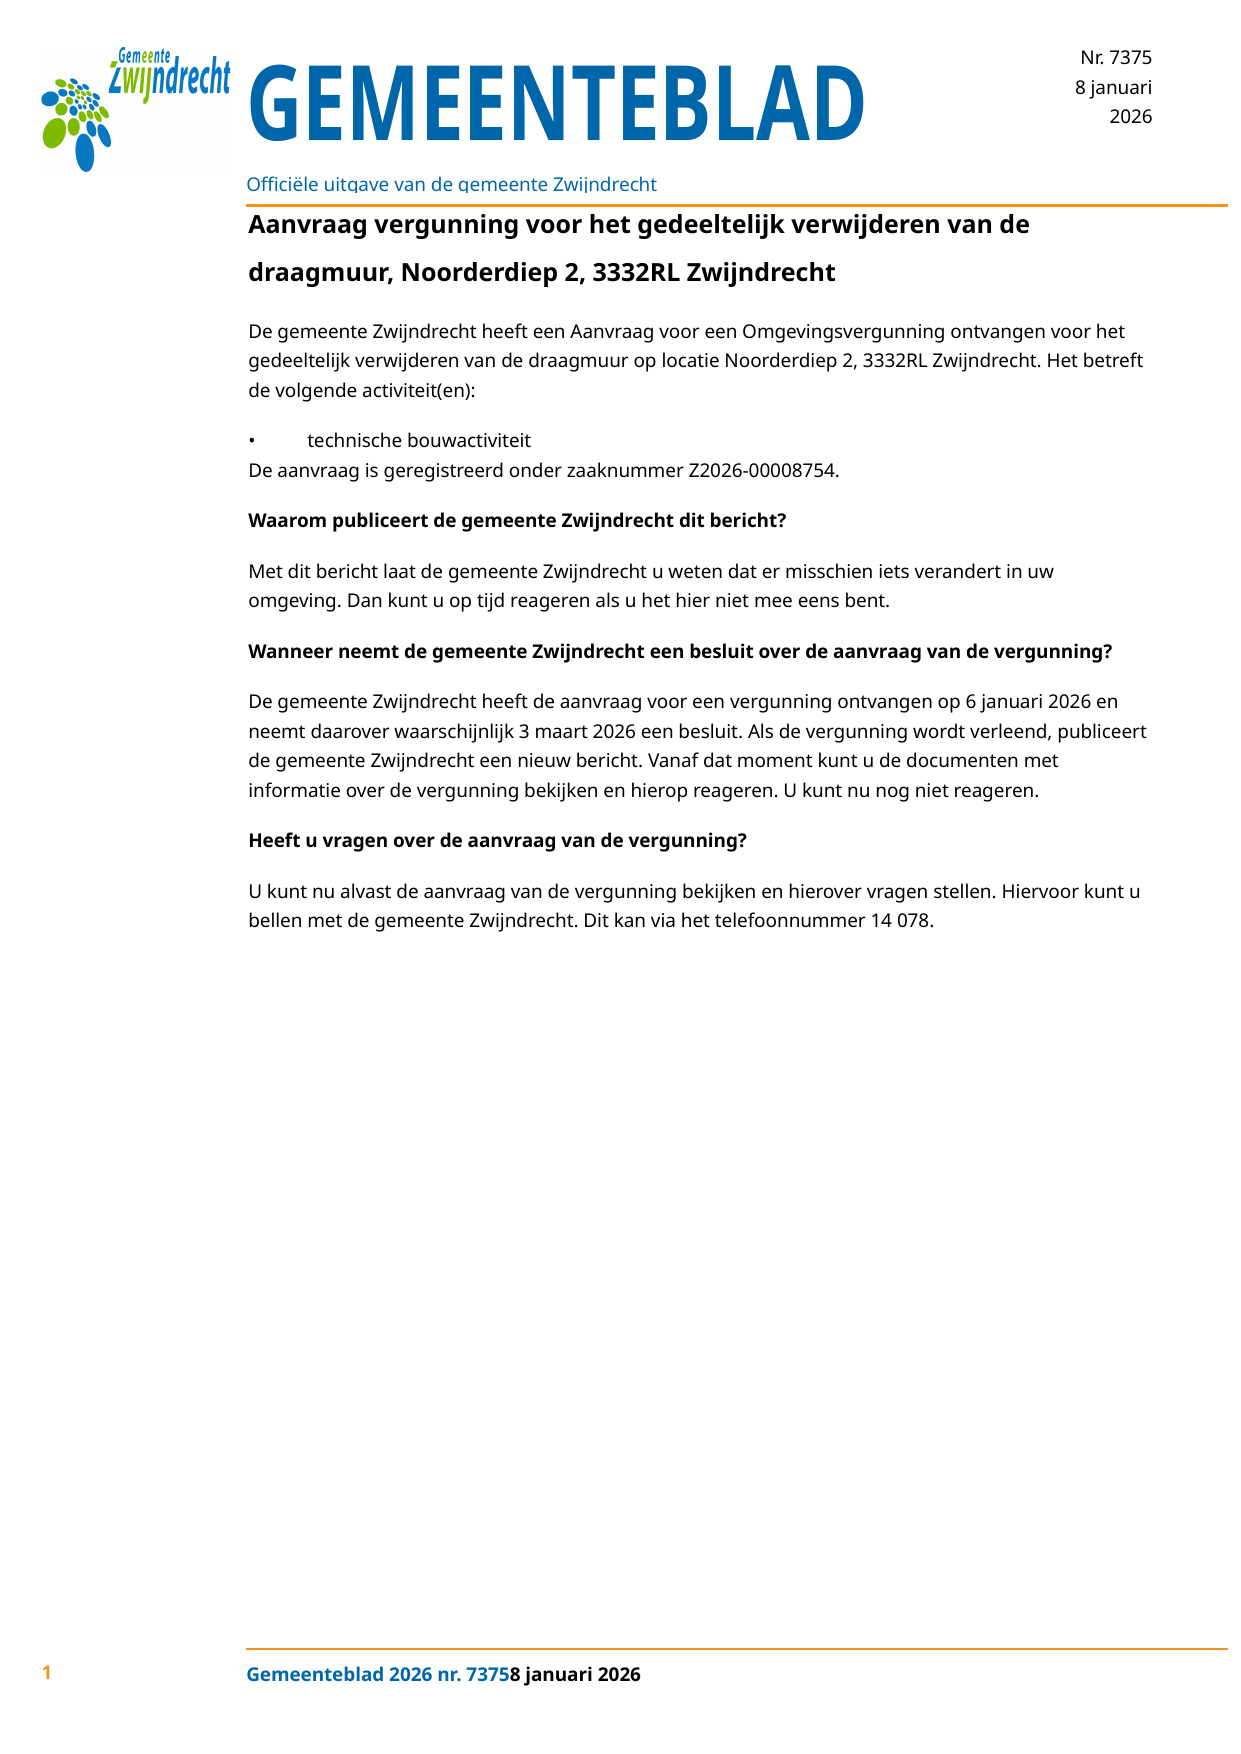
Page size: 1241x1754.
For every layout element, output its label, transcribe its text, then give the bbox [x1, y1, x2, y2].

list technische bouwactiviteit [248, 427, 1152, 453]
text Wanneer neemt de gemeente Zwijndrecht een besluit over de aanvraag van de vergunning? [248, 638, 1152, 664]
text De gemeente Zwijndrecht heeft een Aanvraag voor een Omgevingsvergunning ontvangen voor het gedeeltelijk verwijderen van de draagmuur op locatie Noorderdiep 2, 3332RL Zwijndrecht. Het betreft de volgende activiteit(en): [248, 318, 1152, 403]
text De gemeente Zwijndrecht heeft de aanvraag voor een vergunning ontvangen op 6 januari 2026 en neemt daarover waarschijnlijk 3 maart 2026 een besluit. Als de vergunning wordt verleend, publiceert de gemeente Zwijndrecht een nieuw bericht. Vanaf dat moment kunt u de documenten met informatie over de vergunning bekijken en hierop reageren. U kunt nu nog niet reageren. [248, 688, 1152, 803]
text Heeft u vragen over de aanvraag van de vergunning? [248, 827, 1152, 853]
text Met dit bericht laat de gemeente Zwijndrecht u weten dat er misschien iets verandert in uw omgeving. Dan kunt u op tijd reageren als u het hier niet mee eens bent. [248, 558, 1152, 613]
text De aanvraag is geregistreerd onder zaaknummer Z2026-00008754. [248, 457, 1152, 483]
text Waarom publiceert de gemeente Zwijndrecht dit bericht? [248, 507, 1152, 533]
picture [41, 47, 231, 172]
text Aanvraag vergunning voor het gedeeltelijk verwijderen van de draagmuur, Noorderdiep 2, 3332RL Zwijndrecht [248, 207, 1152, 288]
text U kunt nu alvast de aanvraag van de vergunning bekijken en hierover vragen stellen. Hiervoor kunt u bellen met de gemeente Zwijndrecht. Dit kan via het telefoonnummer 14 078. [248, 878, 1152, 933]
